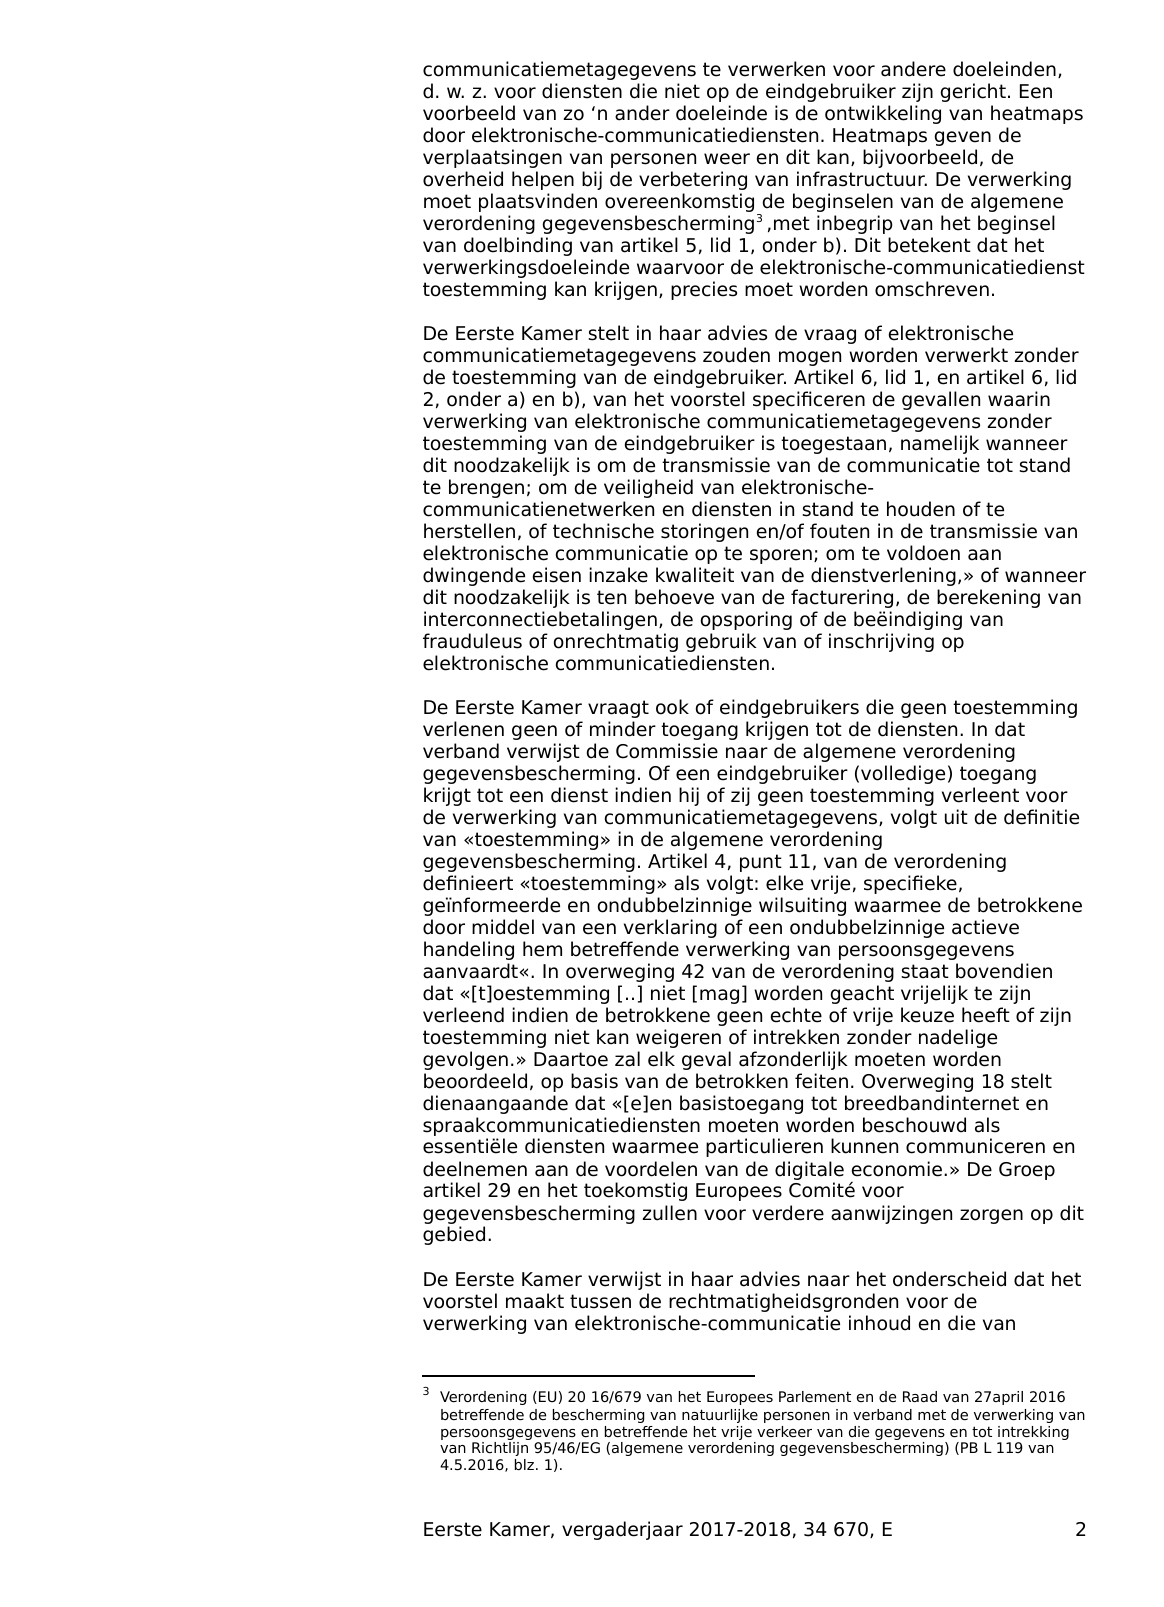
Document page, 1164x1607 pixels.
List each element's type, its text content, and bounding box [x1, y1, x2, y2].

text De Eerste Kamer verwijst in haar advies naar het onderscheid dat het voorstel maakt tussen de rechtmatigheidsgronden voor de verwerking van elektronische-communicatie inhoud en die van [422, 1268, 1087, 1334]
text Verordening (EU) 20 16/679 van het Europees Parlement en de Raad van 27april 2016 betreffende de bescherming van natuurlijke personen in verband met de verwerking van persoonsgegevens en betreffende het vrije verkeer van die gegevens en tot intrekking van Richtlijn 95/46/EG (algemene verordening gegevensbescherming) (PB L 119 van 4.5.2016, blz. 1). [422, 1385, 1087, 1474]
text communicatiemetagegevens te verwerken voor andere doeleinden, d. w. z. voor diensten die niet op de eindgebruiker zijn gericht. Een voorbeeld van zo ‘n ander doeleinde is de ontwikkeling van heatmaps door elektronische-communicatiediensten. Heatmaps geven de verplaatsingen van personen weer en dit kan, bijvoorbeeld, de overheid helpen bij de verbetering van infrastructuur. De verwerking moet plaatsvinden overeenkomstig de beginselen van de algemene verordening gegevensbescherming,met inbegrip van het beginsel van doelbinding van artikel 5, lid 1, onder b). Dit betekent dat het verwerkingsdoeleinde waarvoor de elektronische-communicatiedienst toestemming kan krijgen, precies moet worden omschreven. [422, 59, 1087, 301]
text De Eerste Kamer vraagt ook of eindgebruikers die geen toestemming verlenen geen of minder toegang krijgen tot de diensten. In dat verband verwijst de Commissie naar de algemene verordening gegevensbescherming. Of een eindgebruiker (volledige) toegang krijgt tot een dienst indien hij of zij geen toestemming verleent voor de verwerking van communicatiemetagegevens, volgt uit de definitie van «toestemming» in de algemene verordening gegevensbescherming. Artikel 4, punt 11, van de verordening definieert «toestemming» als volgt: elke vrije, specifieke, geïnformeerde en ondubbelzinnige wilsuiting waarmee de betrokkene door middel van een verklaring of een ondubbelzinnige actieve handeling hem betreffende verwerking van persoonsgegevens aanvaardt«. In overweging 42 van de verordening staat bovendien dat «[t]oestemming [..] niet [mag] worden geacht vrijelijk te zijn verleend indien de betrokkene geen echte of vrije keuze heeft of zijn toestemming niet kan weigeren of intrekken zonder nadelige gevolgen.» Daartoe zal elk geval afzonderlijk moeten worden beoordeeld, op basis van de betrokken feiten. Overweging 18 stelt dienaangaande dat «[e]en basistoegang tot breedbandinternet en spraakcommunicatiediensten moeten worden beschouwd als essentiële diensten waarmee particulieren kunnen communiceren en deelnemen aan de voordelen van de digitale economie.» De Groep artikel 29 en het toekomstig Europees Comité voor gegevensbescherming zullen voor verdere aanwijzingen zorgen op dit gebied. [422, 697, 1087, 1246]
text De Eerste Kamer stelt in haar advies de vraag of elektronische communicatiemetagegevens zouden mogen worden verwerkt zonder de toestemming van de eindgebruiker. Artikel 6, lid 1, en artikel 6, lid 2, onder a) en b), van het voorstel specificeren de gevallen waarin verwerking van elektronische communicatiemetagegevens zonder toestemming van de eindgebruiker is toegestaan, namelijk wanneer dit noodzakelijk is om de transmissie van de communicatie tot stand te brengen; om de veiligheid van elektronische-communicatienetwerken en diensten in stand te houden of te herstellen, of technische storingen en/of fouten in de transmissie van elektronische communicatie op te sporen; om te voldoen aan dwingende eisen inzake kwaliteit van de dienstverlening,» of wanneer dit noodzakelijk is ten behoeve van de facturering, de berekening van interconnectiebetalingen, de opsporing of de beëindiging van frauduleus of onrechtmatig gebruik van of inschrijving op elektronische communicatiediensten. [422, 323, 1087, 675]
